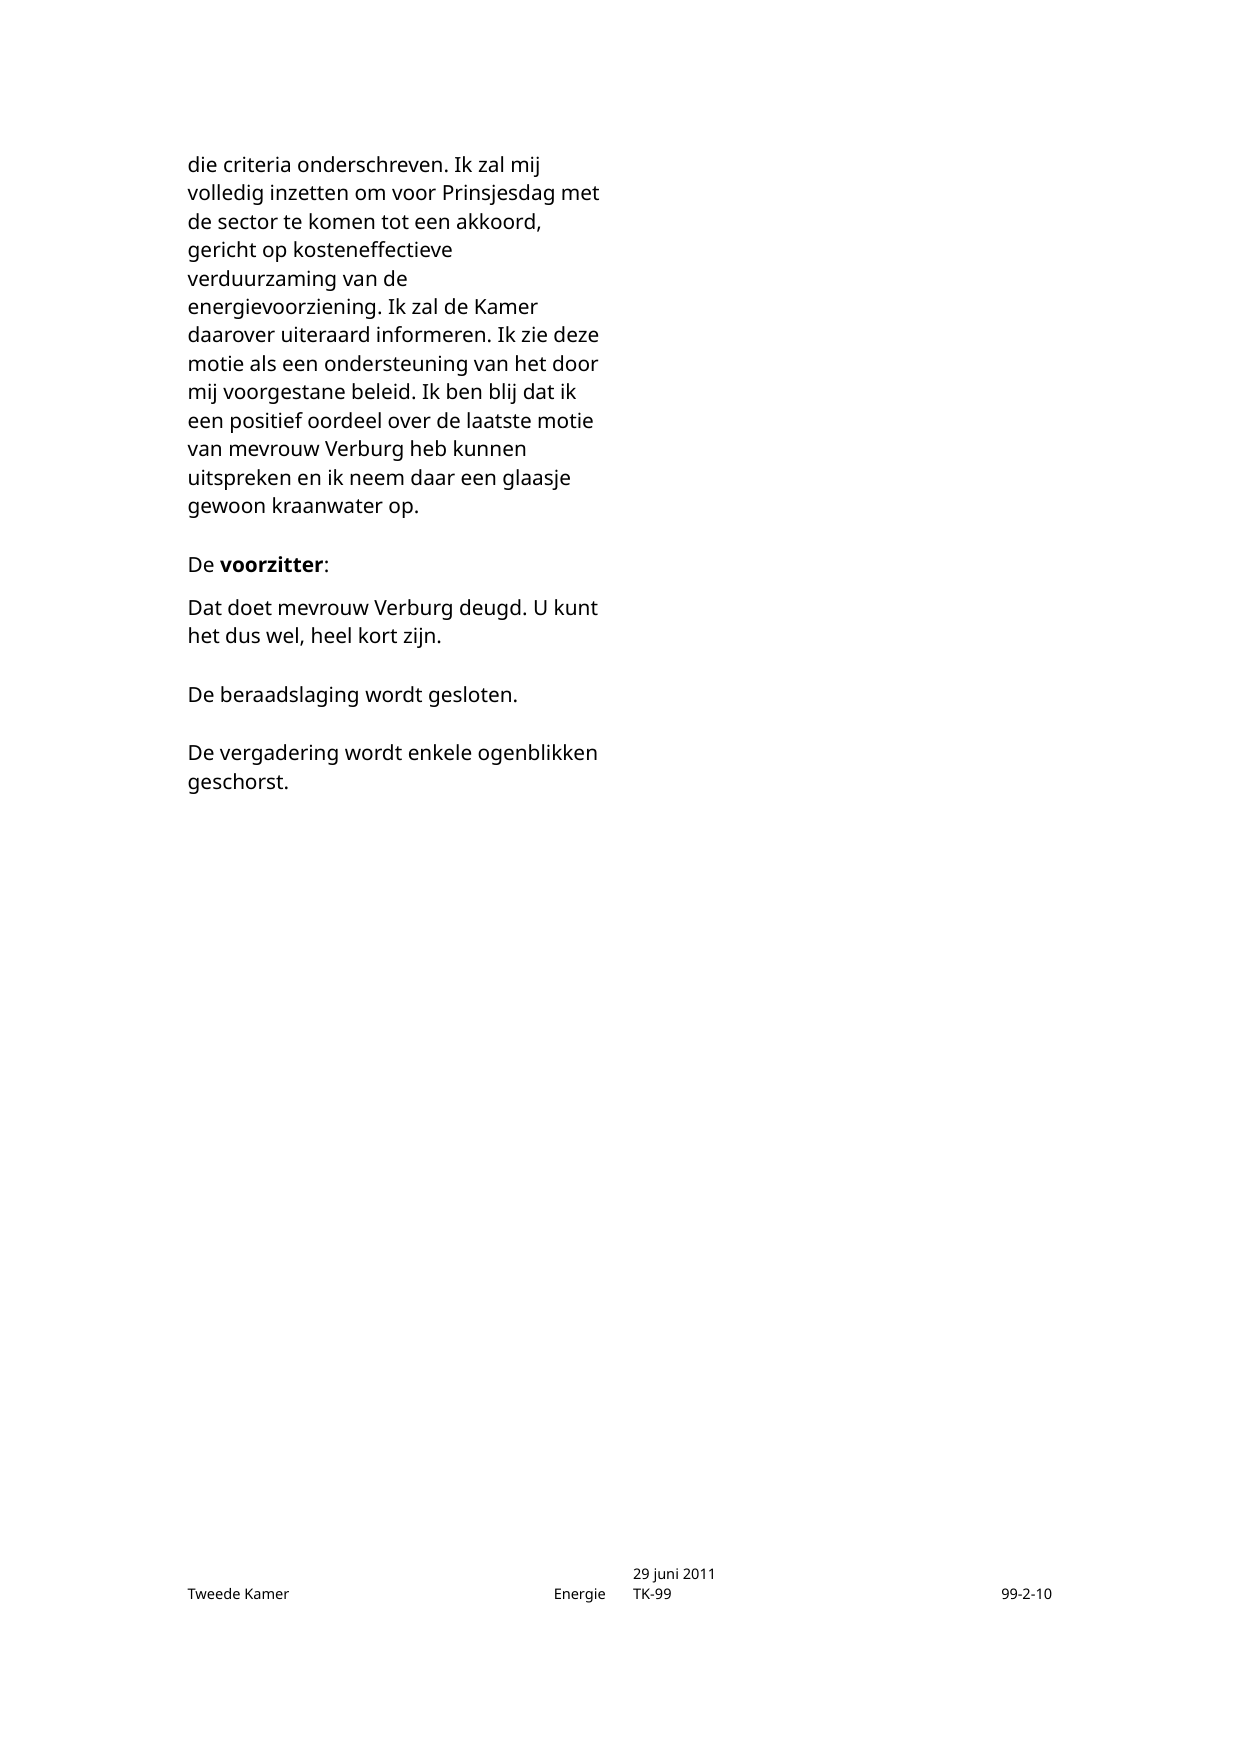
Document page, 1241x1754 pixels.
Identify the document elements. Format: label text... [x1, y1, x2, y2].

text die criteria onderschreven. Ik zal mij volledig inzetten om voor Prinsjesdag met de sector te komen tot een akkoord, gericht op kosteneffectieve verduurzaming van de energievoorziening. Ik zal de Kamer daarover uiteraard informeren. Ik zie deze motie als een ondersteuning van het door mij voorgestane beleid. Ik ben blij dat ik een positief oordeel over de laatste motie van mevrouw Verburg heb kunnen uitspreken en ik neem daar een glaasje gewoon kraanwater op. [187, 150, 605, 520]
text Dat doet mevrouw Verburg deugd. U kunt het dus wel, heel kort zijn. [187, 593, 605, 650]
text De beraadslaging wordt gesloten. [187, 680, 605, 708]
text De vergadering wordt enkele ogenblikken geschorst. [187, 738, 605, 795]
text De voorzitter: [187, 550, 605, 578]
